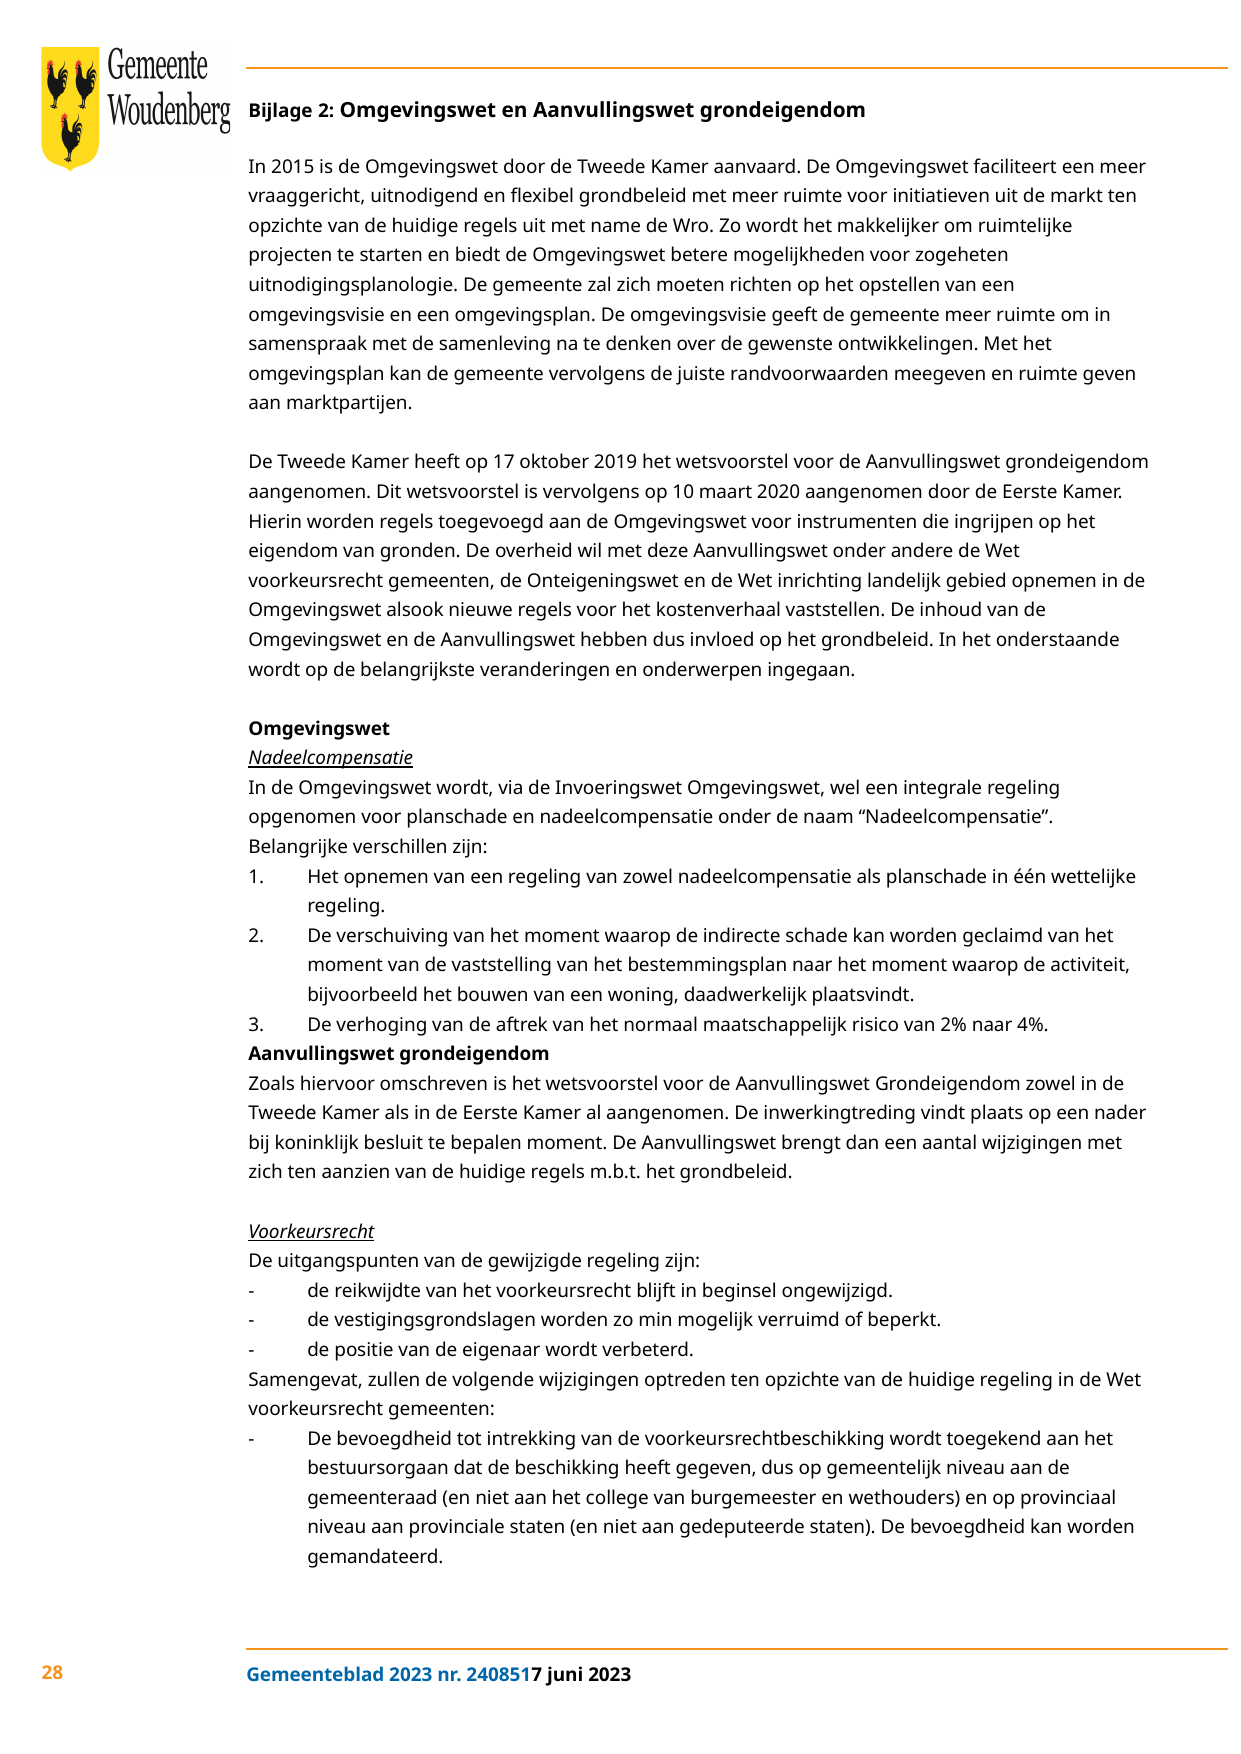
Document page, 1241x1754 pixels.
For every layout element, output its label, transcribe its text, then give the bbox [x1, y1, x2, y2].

text Bijlage 2: Omgevingswet en Aanvullingswet grondeigendom [248, 95, 1152, 123]
picture [41, 47, 231, 172]
list de vestigingsgrondslagen worden zo min mogelijk verruimd of beperkt. [248, 1307, 1152, 1332]
text Nadeelcompensatie [248, 744, 1152, 770]
list Het opnemen van een regeling van zowel nadeelcompensatie als planschade in één wettelijke regeling. [248, 863, 1152, 918]
text Aanvullingswet grondeigendom [248, 1040, 1152, 1066]
text De Tweede Kamer heeft op 17 oktober 2019 het wetsvoorstel voor de Aanvullingswet grondeigendom aangenomen. Dit wetsvoorstel is vervolgens op 10 maart 2020 aangenomen door de Eerste Kamer. Hierin worden regels toegevoegd aan de Omgevingswet voor instrumenten die ingrijpen op het eigendom van gronden. De overheid wil met deze Aanvullingswet onder andere de Wet voorkeursrecht gemeenten, de Onteigeningswet en de Wet inrichting landelijk gebied opnemen in de Omgevingswet alsook nieuwe regels voor het kostenverhaal vaststellen. De inhoud van de Omgevingswet en de Aanvullingswet hebben dus invloed op het grondbeleid. In het onderstaande wordt op de belangrijkste veranderingen en onderwerpen ingegaan. [248, 449, 1152, 682]
list de positie van de eigenaar wordt verbeterd. [248, 1336, 1152, 1362]
text Zoals hiervoor omschreven is het wetsvoorstel voor de Aanvullingswet Grondeigendom zowel in de Tweede Kamer als in de Eerste Kamer al aangenomen. De inwerkingtreding vindt plaats op een nader bij koninklijk besluit te bepalen moment. De Aanvullingswet brengt dan een aantal wijzigingen met zich ten aanzien van de huidige regels m.b.t. het grondbeleid. [248, 1070, 1152, 1184]
text Omgevingswet [248, 715, 1152, 741]
list de reikwijdte van het voorkeursrecht blijft in beginsel ongewijzigd. [248, 1277, 1152, 1303]
text Voorkeursrecht [248, 1218, 1152, 1244]
list De bevoegdheid tot intrekking van de voorkeursrechtbeschikking wordt toegekend aan het bestuursorgaan dat de beschikking heeft gegeven, dus op gemeentelijk niveau aan de gemeenteraad (en niet aan het college van burgemeester en wethouders) en op provinciaal niveau aan provinciale staten (en niet aan gedeputeerde staten). De bevoegdheid kan worden gemandateerd. [248, 1425, 1152, 1569]
list De verhoging van de aftrek van het normaal maatschappelijk risico van 2% naar 4%. [248, 1011, 1152, 1037]
text In 2015 is de Omgevingswet door de Tweede Kamer aanvaard. De Omgevingswet faciliteert een meer vraaggericht, uitnodigend en flexibel grondbeleid met meer ruimte voor initiatieven uit de markt ten opzichte van de huidige regels uit met name de Wro. Zo wordt het makkelijker om ruimtelijke projecten te starten en biedt de Omgevingswet betere mogelijkheden voor zogeheten uitnodigingsplanologie. De gemeente zal zich moeten richten op het opstellen van een omgevingsvisie en een omgevingsplan. De omgevingsvisie geeft de gemeente meer ruimte om in samenspraak met de samenleving na te denken over de gewenste ontwikkelingen. Met het omgevingsplan kan de gemeente vervolgens de juiste randvoorwaarden meegeven en ruimte geven aan marktpartijen. [248, 153, 1152, 415]
list De verschuiving van het moment waarop de indirecte schade kan worden geclaimd van het moment van de vaststelling van het bestemmingsplan naar het moment waarop de activiteit, bijvoorbeeld het bouwen van een woning, daadwerkelijk plaatsvindt. [248, 922, 1152, 1007]
text Samengevat, zullen de volgende wijzigingen optreden ten opzichte van de huidige regeling in de Wet voorkeursrecht gemeenten: [248, 1366, 1152, 1421]
text In de Omgevingswet wordt, via de Invoeringswet Omgevingswet, wel een integrale regeling opgenomen voor planschade en nadeelcompensatie onder de naam “Nadeelcompensatie”. Belangrijke verschillen zijn: [248, 774, 1152, 859]
text De uitgangspunten van de gewijzigde regeling zijn: [248, 1247, 1152, 1273]
